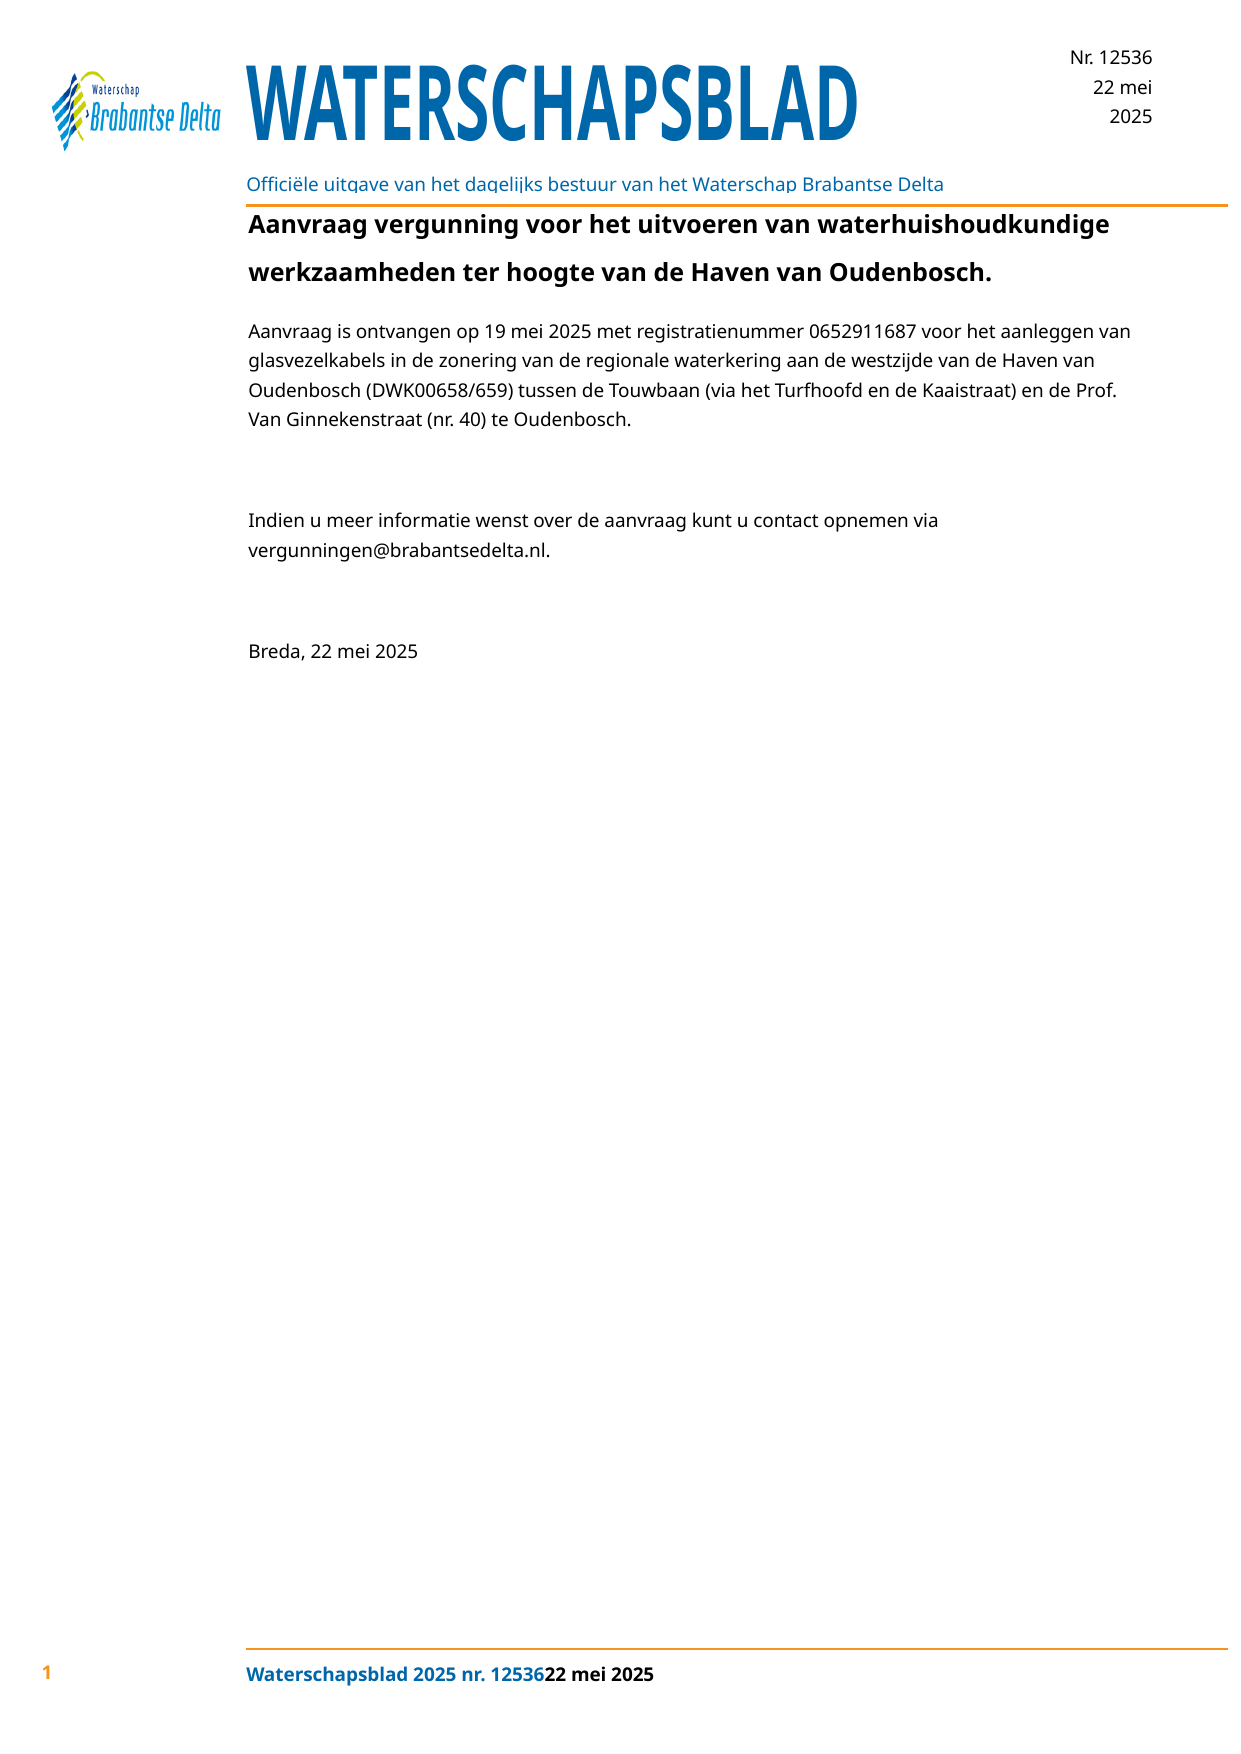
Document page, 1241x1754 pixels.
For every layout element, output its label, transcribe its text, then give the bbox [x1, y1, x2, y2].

text Aanvraag vergunning voor het uitvoeren van waterhuishoudkundige werkzaamheden ter hoogte van de Haven van Oudenbosch. [248, 207, 1152, 288]
picture [41, 47, 231, 172]
text Breda, 22 mei 2025 [248, 638, 1152, 664]
text Aanvraag is ontvangen op 19 mei 2025 met registratienummer 0652911687 voor het aanleggen van glasvezelkabels in de zonering van de regionale waterkering aan de westzijde van de Haven van Oudenbosch (DWK00658/659) tussen de Touwbaan (via het Turfhoofd en de Kaaistraat) en de Prof. Van Ginnekenstraat (nr. 40) te Oudenbosch. [248, 318, 1152, 432]
text Indien u meer informatie wenst over de aanvraag kunt u contact opnemen via vergunningen@brabantsedelta.nl. [248, 507, 1152, 563]
